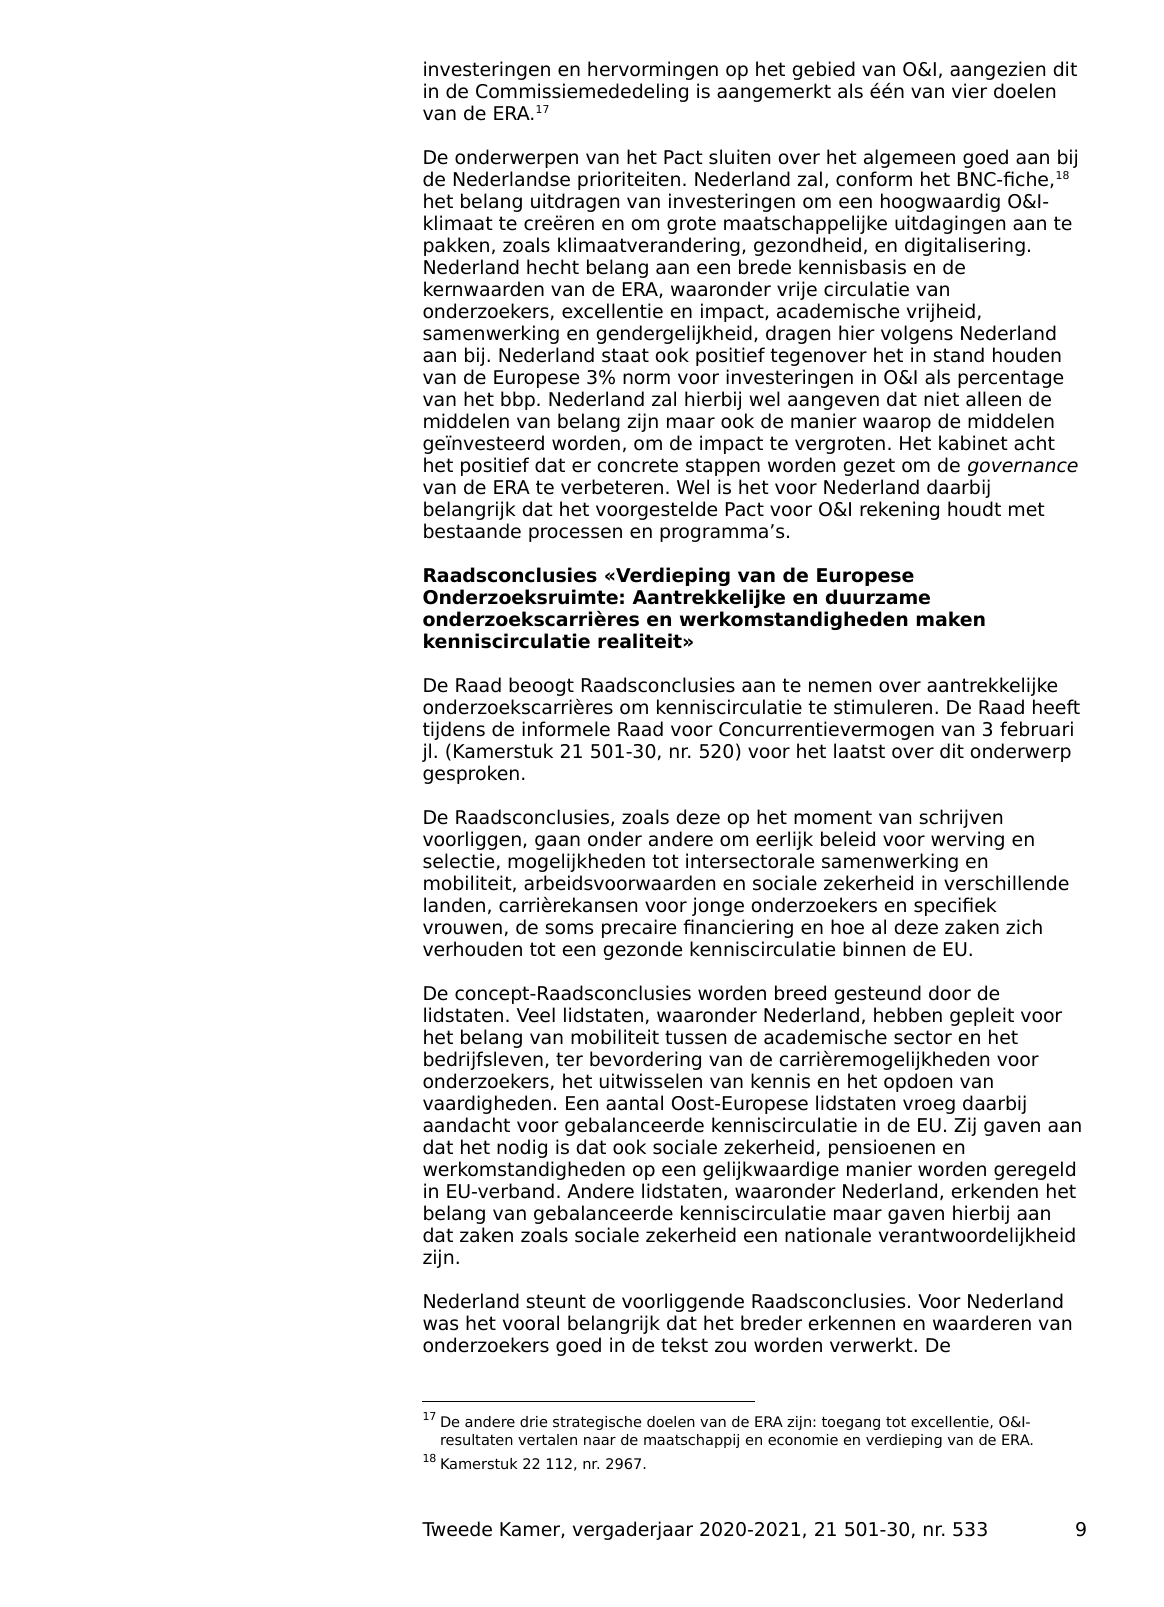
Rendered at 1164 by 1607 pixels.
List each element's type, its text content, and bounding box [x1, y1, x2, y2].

text De Raad beoogt Raadsconclusies aan te nemen over aantrekkelijke onderzoekscarrières om kenniscirculatie te stimuleren. De Raad heeft tijdens de informele Raad voor Concurrentievermogen van 3 februari jl. (Kamerstuk 21 501-30, nr. 520) voor het laatst over dit onderwerp gesproken. [422, 675, 1087, 785]
subtitle Raadsconclusies «Verdieping van de Europese Onderzoeksruimte: Aantrekkelijke en duurzame onderzoekscarrières en werkomstandigheden maken kenniscirculatie realiteit» [422, 565, 1087, 653]
text De concept-Raadsconclusies worden breed gesteund door de lidstaten. Veel lidstaten, waaronder Nederland, hebben gepleit voor het belang van mobiliteit tussen de academische sector en het bedrijfsleven, ter bevordering van de carrièremogelijkheden voor onderzoekers, het uitwisselen van kennis en het opdoen van vaardigheden. Een aantal Oost-Europese lidstaten vroeg daarbij aandacht voor gebalanceerde kenniscirculatie in de EU. Zij gaven aan dat het nodig is dat ook sociale zekerheid, pensioenen en werkomstandigheden op een gelijkwaardige manier worden geregeld in EU-verband. Andere lidstaten, waaronder Nederland, erkenden het belang van gebalanceerde kenniscirculatie maar gaven hierbij aan dat zaken zoals sociale zekerheid een nationale verantwoordelijkheid zijn. [422, 983, 1087, 1269]
text De Raadsconclusies, zoals deze op het moment van schrijven voorliggen, gaan onder andere om eerlijk beleid voor werving en selectie, mogelijkheden tot intersectorale samenwerking en mobiliteit, arbeidsvoorwaarden en sociale zekerheid in verschillende landen, carrièrekansen voor jonge onderzoekers en specifiek vrouwen, de soms precaire financiering en hoe al deze zaken zich verhouden tot een gezonde kenniscirculatie binnen de EU. [422, 807, 1087, 961]
text Nederland steunt de voorliggende Raadsconclusies. Voor Nederland was het vooral belangrijk dat het breder erkennen en waarderen van onderzoekers goed in de tekst zou worden verwerkt. De [422, 1291, 1087, 1357]
text De andere drie strategische doelen van de ERA zijn: toegang tot excellentie, O&I-resultaten vertalen naar de maatschappij en economie en verdieping van de ERA. [422, 1410, 1087, 1449]
text investeringen en hervormingen op het gebied van O&I, aangezien dit in de Commissiemededeling is aangemerkt als één van vier doelen van de ERA. [422, 59, 1087, 125]
text Kamerstuk 22 112, nr. 2967. [422, 1452, 1087, 1474]
text De onderwerpen van het Pact sluiten over het algemeen goed aan bij de Nederlandse prioriteiten. Nederland zal, conform het BNC-fiche, het belang uitdragen van investeringen om een hoogwaardig O&I-klimaat te creëren en om grote maatschappelijke uitdagingen aan te pakken, zoals klimaatverandering, gezondheid, en digitalisering. Nederland hecht belang aan een brede kennisbasis en de kernwaarden van de ERA, waaronder vrije circulatie van onderzoekers, excellentie en impact, academische vrijheid, samenwerking en gendergelijkheid, dragen hier volgens Nederland aan bij. Nederland staat ook positief tegenover het in stand houden van de Europese 3% norm voor investeringen in O&I als percentage van het bbp. Nederland zal hierbij wel aangeven dat niet alleen de middelen van belang zijn maar ook de manier waarop de middelen geïnvesteerd worden, om de impact te vergroten. Het kabinet acht het positief dat er concrete stappen worden gezet om de governance van de ERA te verbeteren. Wel is het voor Nederland daarbij belangrijk dat het voorgestelde Pact voor O&I rekening houdt met bestaande processen en programma’s. [422, 147, 1087, 543]
